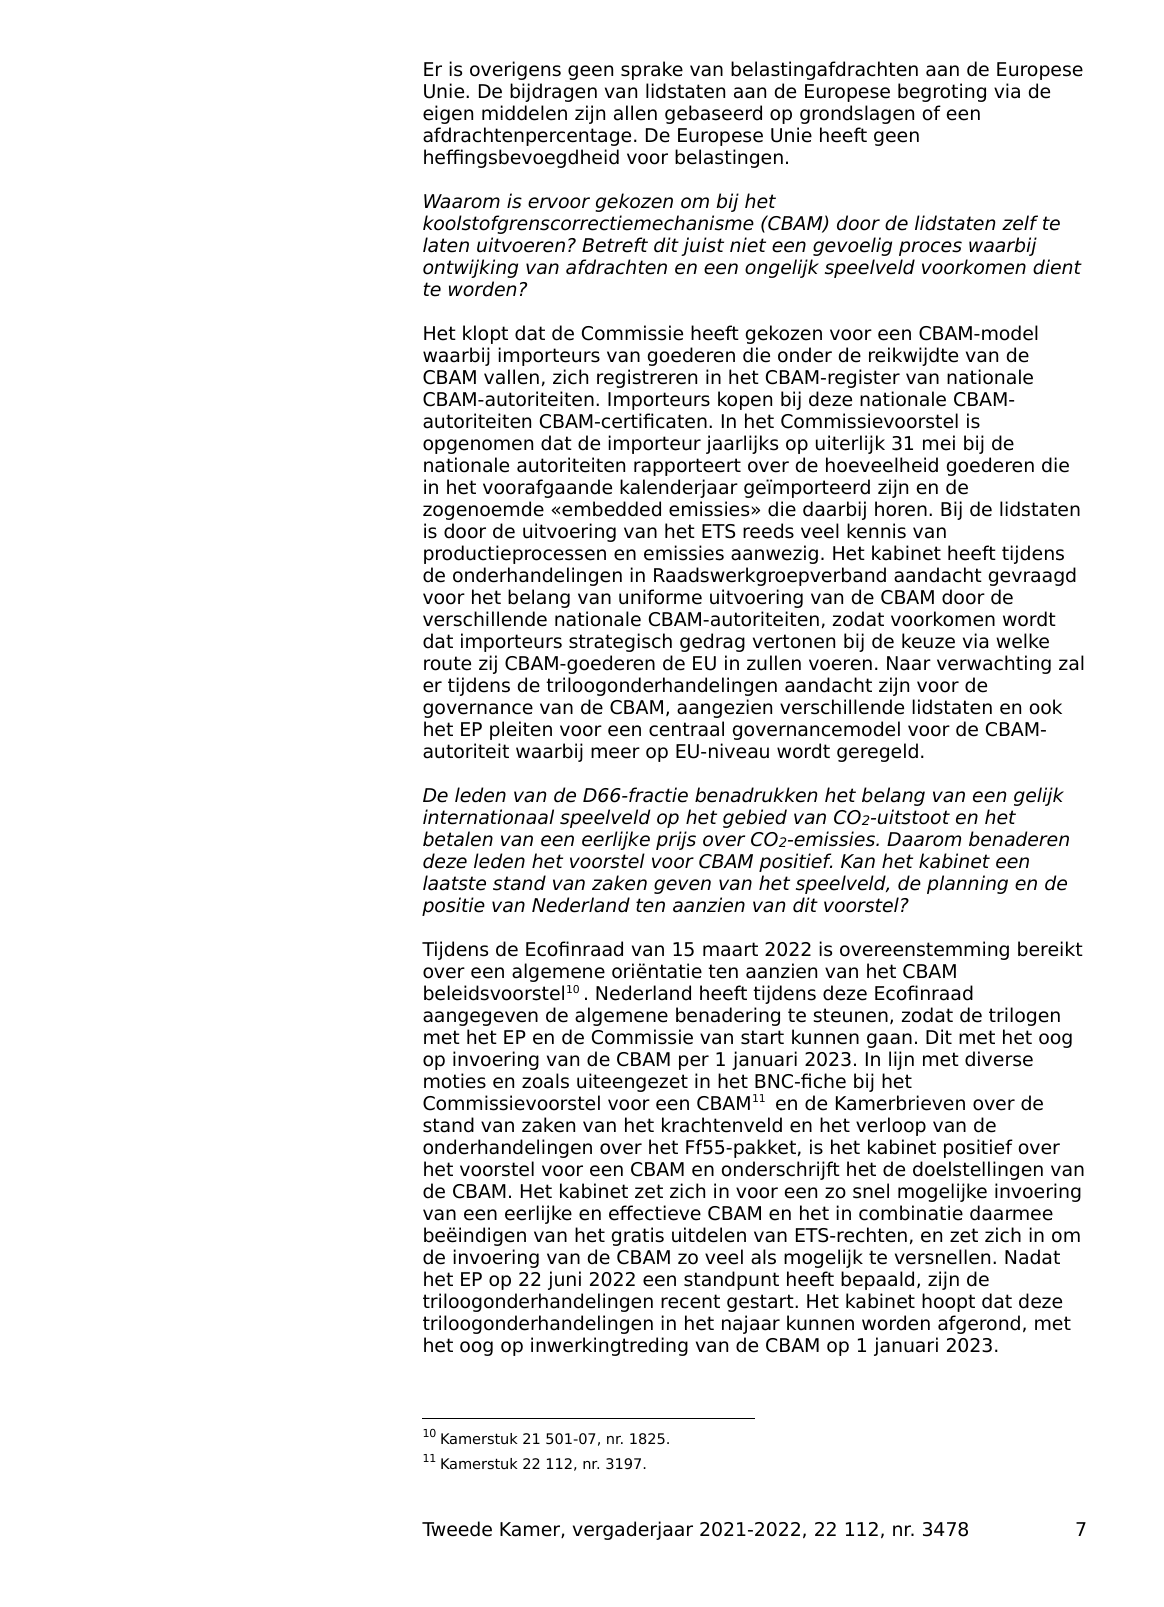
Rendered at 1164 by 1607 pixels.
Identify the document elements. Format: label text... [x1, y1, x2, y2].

text Waarom is ervoor gekozen om bij het koolstofgrenscorrectiemechanisme (CBAM) door de lidstaten zelf te laten uitvoeren? Betreft dit juist niet een gevoelig proces waarbij ontwijking van afdrachten en een ongelijk speelveld voorkomen dient te worden? [422, 191, 1087, 301]
text De leden van de D66-fractie benadrukken het belang van een gelijk internationaal speelveld op het gebied van CO2-uitstoot en het betalen van een eerlijke prijs over CO2-emissies. Daarom benaderen deze leden het voorstel voor CBAM positief. Kan het kabinet een laatste stand van zaken geven van het speelveld, de planning en de positie van Nederland ten aanzien van dit voorstel? [422, 785, 1087, 917]
text Er is overigens geen sprake van belastingafdrachten aan de Europese Unie. De bijdragen van lidstaten aan de Europese begroting via de eigen middelen zijn allen gebaseerd op grondslagen of een afdrachtenpercentage. De Europese Unie heeft geen heffingsbevoegdheid voor belastingen. [422, 59, 1087, 169]
text Kamerstuk 22 112, nr. 3197. [422, 1452, 1087, 1474]
text Tijdens de Ecofinraad van 15 maart 2022 is overeenstemming bereikt over een algemene oriëntatie ten aanzien van het CBAM beleidsvoorstel. Nederland heeft tijdens deze Ecofinraad aangegeven de algemene benadering te steunen, zodat de trilogen met het EP en de Commissie van start kunnen gaan. Dit met het oog op invoering van de CBAM per 1 januari 2023. In lijn met diverse moties en zoals uiteengezet in het BNC-fiche bij het Commissievoorstel voor een CBAM en de Kamerbrieven over de stand van zaken van het krachtenveld en het verloop van de onderhandelingen over het Ff55-pakket, is het kabinet positief over het voorstel voor een CBAM en onderschrijft het de doelstellingen van de CBAM. Het kabinet zet zich in voor een zo snel mogelijke invoering van een eerlijke en effectieve CBAM en het in combinatie daarmee beëindigen van het gratis uitdelen van ETS-rechten, en zet zich in om de invoering van de CBAM zo veel als mogelijk te versnellen. Nadat het EP op 22 juni 2022 een standpunt heeft bepaald, zijn de triloogonderhandelingen recent gestart. Het kabinet hoopt dat deze triloogonderhandelingen in het najaar kunnen worden afgerond, met het oog op inwerkingtreding van de CBAM op 1 januari 2023. [422, 939, 1087, 1357]
text Kamerstuk 21 501-07, nr. 1825. [422, 1427, 1087, 1449]
text Het klopt dat de Commissie heeft gekozen voor een CBAM-model waarbij importeurs van goederen die onder de reikwijdte van de CBAM vallen, zich registreren in het CBAM-register van nationale CBAM-autoriteiten. Importeurs kopen bij deze nationale CBAM-autoriteiten CBAM-certificaten. In het Commissievoorstel is opgenomen dat de importeur jaarlijks op uiterlijk 31 mei bij de nationale autoriteiten rapporteert over de hoeveelheid goederen die in het voorafgaande kalenderjaar geïmporteerd zijn en de zogenoemde «embedded emissies» die daarbij horen. Bij de lidstaten is door de uitvoering van het ETS reeds veel kennis van productieprocessen en emissies aanwezig. Het kabinet heeft tijdens de onderhandelingen in Raadswerkgroepverband aandacht gevraagd voor het belang van uniforme uitvoering van de CBAM door de verschillende nationale CBAM-autoriteiten, zodat voorkomen wordt dat importeurs strategisch gedrag vertonen bij de keuze via welke route zij CBAM-goederen de EU in zullen voeren. Naar verwachting zal er tijdens de triloogonderhandelingen aandacht zijn voor de governance van de CBAM, aangezien verschillende lidstaten en ook het EP pleiten voor een centraal governancemodel voor de CBAM-autoriteit waarbij meer op EU-niveau wordt geregeld. [422, 323, 1087, 763]
